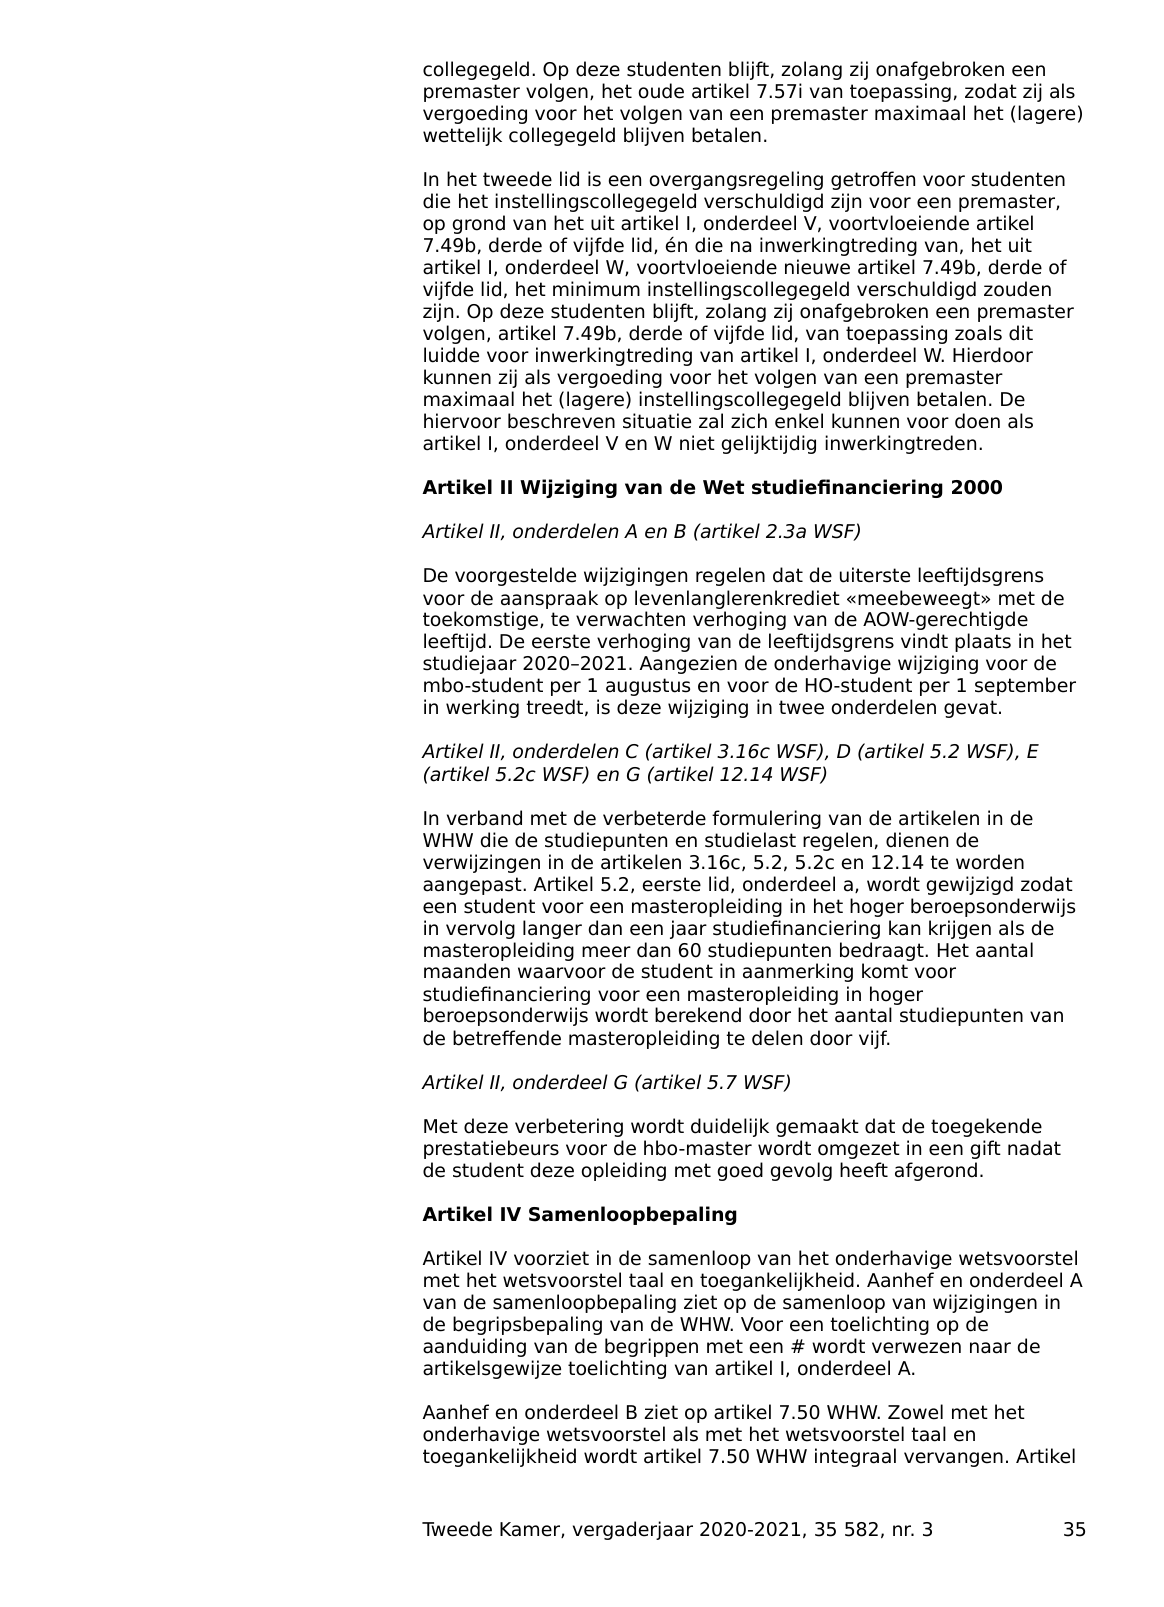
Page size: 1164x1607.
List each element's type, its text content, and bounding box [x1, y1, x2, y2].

text In het tweede lid is een overgangsregeling getroffen voor studenten die het instellingscollegegeld verschuldigd zijn voor een premaster, op grond van het uit artikel I, onderdeel V, voortvloeiende artikel 7.49b, derde of vijfde lid, én die na inwerkingtreding van, het uit artikel I, onderdeel W, voortvloeiende nieuwe artikel 7.49b, derde of vijfde lid, het minimum instellingscollegegeld verschuldigd zouden zijn. Op deze studenten blijft, zolang zij onafgebroken een premaster volgen, artikel 7.49b, derde of vijfde lid, van toepassing zoals dit luidde voor inwerkingtreding van artikel I, onderdeel W. Hierdoor kunnen zij als vergoeding voor het volgen van een premaster maximaal het (lagere) instellingscollegegeld blijven betalen. De hiervoor beschreven situatie zal zich enkel kunnen voor doen als artikel I, onderdeel V en W niet gelijktijdig inwerkingtreden. [422, 169, 1087, 455]
text Met deze verbetering wordt duidelijk gemaakt dat de toegekende prestatiebeurs voor de hbo-master wordt omgezet in een gift nadat de student deze opleiding met goed gevolg heeft afgerond. [422, 1116, 1087, 1182]
subtitle Artikel II, onderdeel G (artikel 5.7 WSF) [422, 1072, 1087, 1093]
text De voorgestelde wijzigingen regelen dat de uiterste leeftijdsgrens voor de aanspraak op levenlanglerenkrediet «meebeweegt» met de toekomstige, te verwachten verhoging van de AOW-gerechtigde leeftijd. De eerste verhoging van de leeftijdsgrens vindt plaats in het studiejaar 2020–2021. Aangezien de onderhavige wijziging voor de mbo-student per 1 augustus en voor de HO-student per 1 september in werking treedt, is deze wijziging in twee onderdelen gevat. [422, 565, 1087, 719]
subtitle Artikel II, onderdelen A en B (artikel 2.3a WSF) [422, 521, 1087, 543]
text Artikel IV voorziet in de samenloop van het onderhavige wetsvoorstel met het wetsvoorstel taal en toegankelijkheid. Aanhef en onderdeel A van de samenloopbepaling ziet op de samenloop van wijzigingen in de begripsbepaling van de WHW. Voor een toelichting op de aanduiding van de begrippen met een # wordt verwezen naar de artikelsgewijze toelichting van artikel I, onderdeel A. [422, 1248, 1087, 1380]
subtitle Artikel II Wijziging van de Wet studiefinanciering 2000 [422, 477, 1087, 499]
text Aanhef en onderdeel B ziet op artikel 7.50 WHW. Zowel met het onderhavige wetsvoorstel als met het wetsvoorstel taal en toegankelijkheid wordt artikel 7.50 WHW integraal vervangen. Artikel [422, 1402, 1087, 1468]
subtitle Artikel II, onderdelen C (artikel 3.16c WSF), D (artikel 5.2 WSF), E (artikel 5.2c WSF) en G (artikel 12.14 WSF) [422, 741, 1087, 785]
text In verband met de verbeterde formulering van de artikelen in de WHW die de studiepunten en studielast regelen, dienen de verwijzingen in de artikelen 3.16c, 5.2, 5.2c en 12.14 te worden aangepast. Artikel 5.2, eerste lid, onderdeel a, wordt gewijzigd zodat een student voor een masteropleiding in het hoger beroepsonderwijs in vervolg langer dan een jaar studiefinanciering kan krijgen als de masteropleiding meer dan 60 studiepunten bedraagt. Het aantal maanden waarvoor de student in aanmerking komt voor studiefinanciering voor een masteropleiding in hoger beroepsonderwijs wordt berekend door het aantal studiepunten van de betreffende masteropleiding te delen door vijf. [422, 808, 1087, 1049]
subtitle Artikel IV Samenloopbepaling [422, 1204, 1087, 1226]
text collegegeld. Op deze studenten blijft, zolang zij onafgebroken een premaster volgen, het oude artikel 7.57i van toepassing, zodat zij als vergoeding voor het volgen van een premaster maximaal het (lagere) wettelijk collegegeld blijven betalen. [422, 59, 1087, 147]
